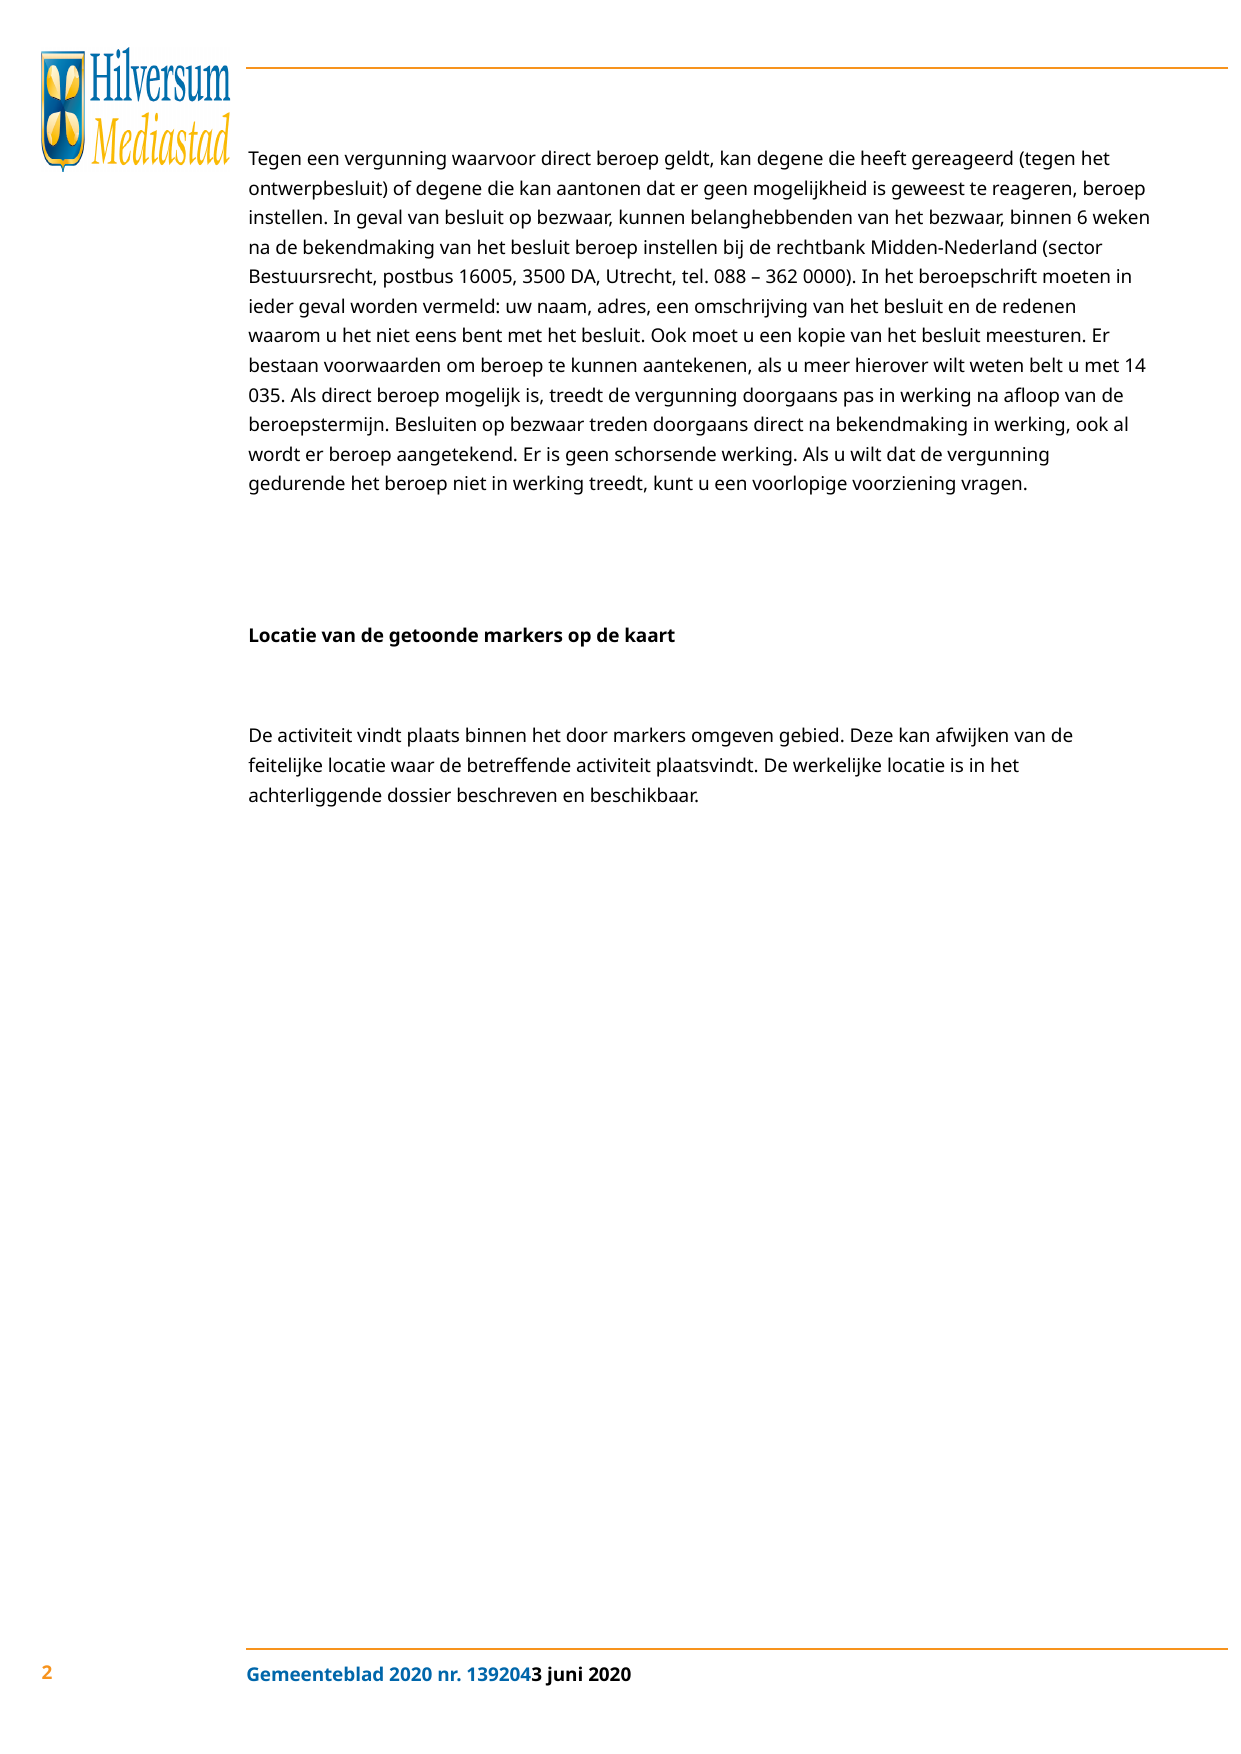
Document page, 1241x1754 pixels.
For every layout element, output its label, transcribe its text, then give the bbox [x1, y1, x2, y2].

picture [41, 47, 231, 172]
text De activiteit vindt plaats binnen het door markers omgeven gebied. Deze kan afwijken van de feitelijke locatie waar de betreffende activiteit plaatsvindt. De werkelijke locatie is in het achterliggende dossier beschreven en beschikbaar. [248, 723, 1152, 808]
text Locatie van de getoonde markers op de kaart [248, 622, 1152, 648]
text Tegen een vergunning waarvoor direct beroep geldt, kan degene die heeft gereageerd (tegen het ontwerpbesluit) of degene die kan aantonen dat er geen mogelijkheid is geweest te reageren, beroep instellen. In geval van besluit op bezwaar, kunnen belanghebbenden van het bezwaar, binnen 6 weken na de bekendmaking van het besluit beroep instellen bij de rechtbank Midden-Nederland (sector Bestuursrecht, postbus 16005, 3500 DA, Utrecht, tel. 088 – 362 0000). In het beroepschrift moeten in ieder geval worden vermeld: uw naam, adres, een omschrijving van het besluit en de redenen waarom u het niet eens bent met het besluit. Ook moet u een kopie van het besluit meesturen. Er bestaan voorwaarden om beroep te kunnen aantekenen, als u meer hierover wilt weten belt u met 14 035. Als direct beroep mogelijk is, treedt de vergunning doorgaans pas in werking na afloop van de beroepstermijn. Besluiten op bezwaar treden doorgaans direct na bekendmaking in werking, ook al wordt er beroep aangetekend. Er is geen schorsende werking. Als u wilt dat de vergunning gedurende het beroep niet in werking treedt, kunt u een voorlopige voorziening vragen. [248, 145, 1152, 496]
